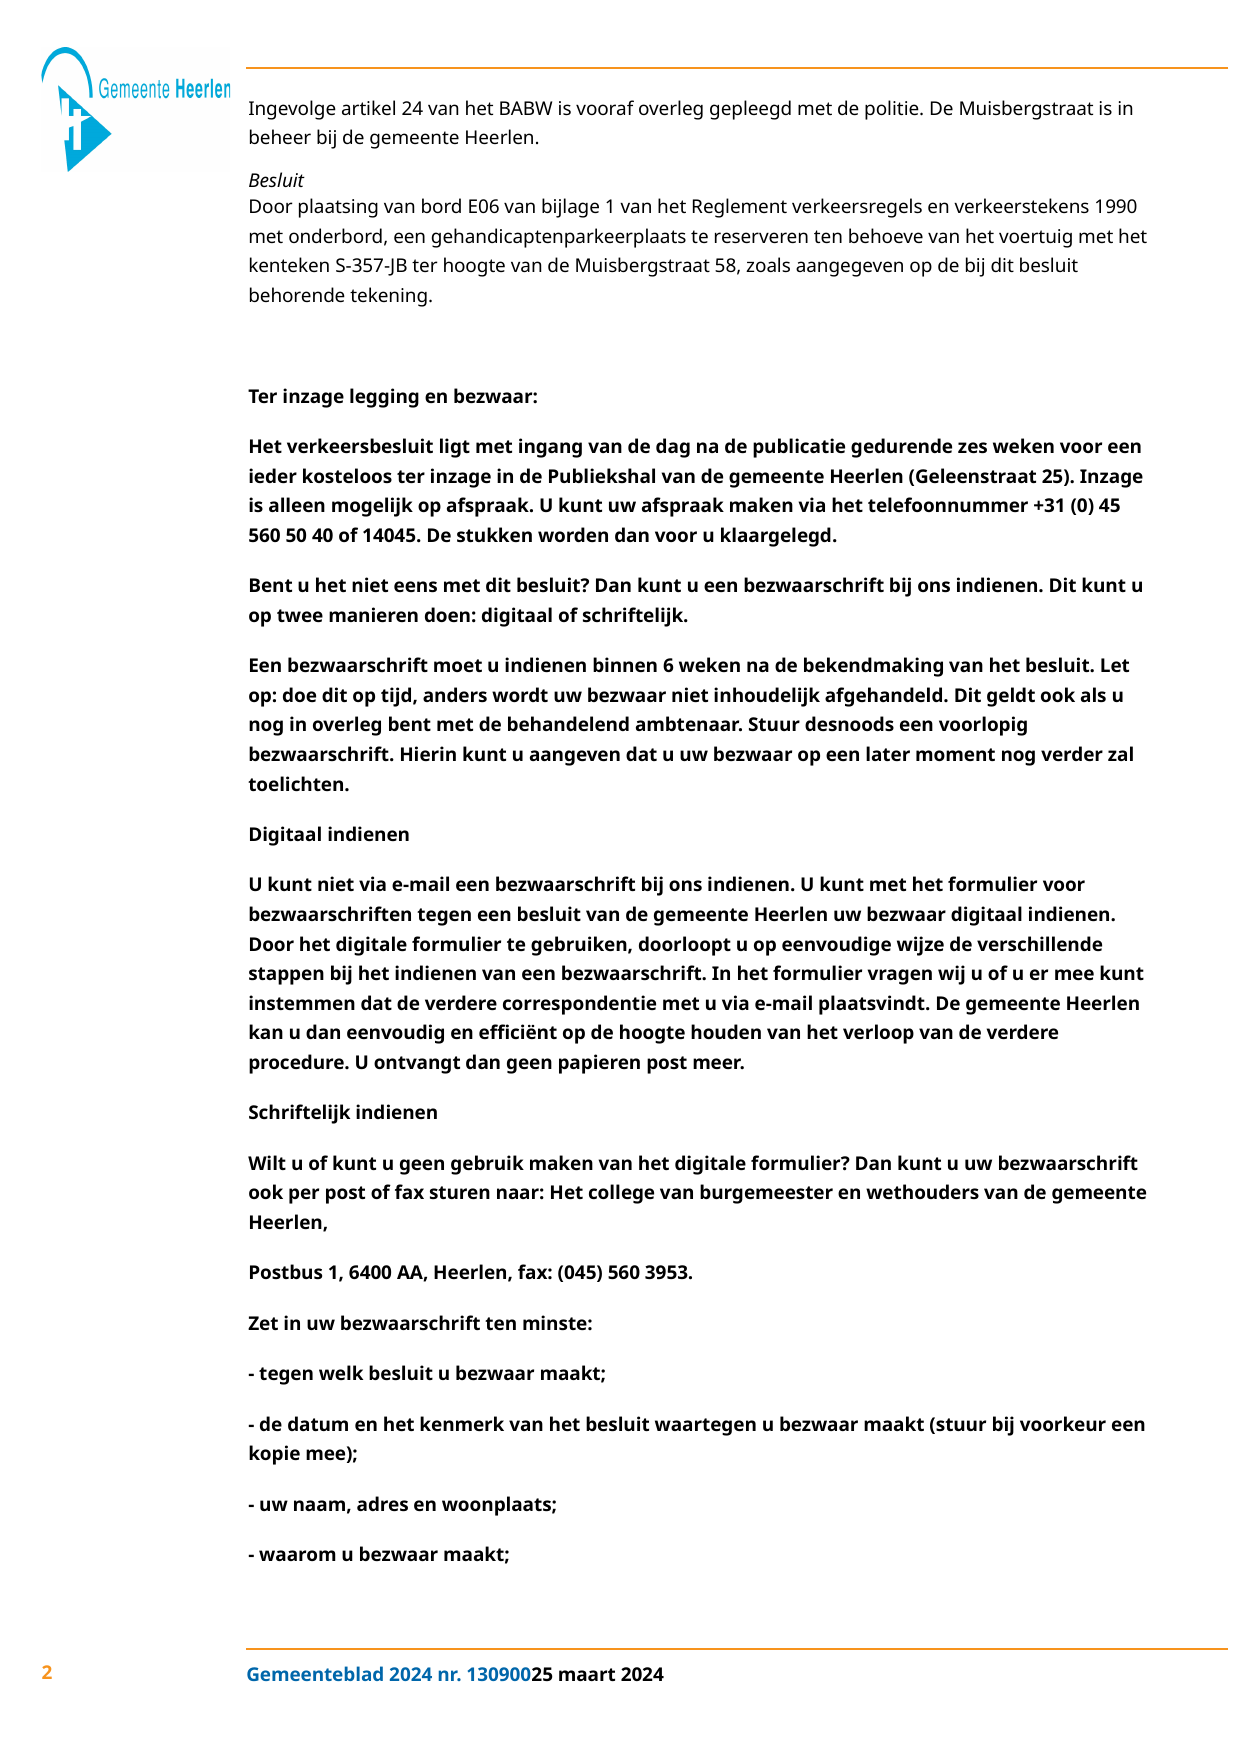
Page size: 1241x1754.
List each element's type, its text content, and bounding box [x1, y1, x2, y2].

text Het verkeersbesluit ligt met ingang van de dag na de publicatie gedurende zes weken voor een ieder kosteloos ter inzage in de Publiekshal van de gemeente Heerlen (Geleenstraat 25). Inzage is alleen mogelijk op afspraak. U kunt uw afspraak maken via het telefoonnummer +31 (0) 45 560 50 40 of 14045. De stukken worden dan voor u klaargelegd. [248, 433, 1152, 548]
text Bent u het niet eens met dit besluit? Dan kunt u een bezwaarschrift bij ons indienen. Dit kunt u op twee manieren doen: digitaal of schriftelijk. [248, 572, 1152, 628]
text U kunt niet via e-mail een bezwaarschrift bij ons indienen. U kunt met het formulier voor bezwaarschriften tegen een besluit van de gemeente Heerlen uw bezwaar digitaal indienen. Door het digitale formulier te gebruiken, doorloopt u op eenvoudige wijze de verschillende stappen bij het indienen van een bezwaarschrift. In het formulier vragen wij u of u er mee kunt instemmen dat de verdere correspondentie met u via e-mail plaatsvindt. De gemeente Heerlen kan u dan eenvoudig en efficiënt op de hoogte houden van het verloop van de verdere procedure. U ontvangt dan geen papieren post meer. [248, 872, 1152, 1075]
text Wilt u of kunt u geen gebruik maken van het digitale formulier? Dan kunt u uw bezwaarschrift ook per post of fax sturen naar: Het college van burgemeester en wethouders van de gemeente Heerlen, [248, 1150, 1152, 1235]
text Zet in uw bezwaarschrift ten minste: [248, 1310, 1152, 1336]
text - waarom u bezwaar maakt; [248, 1541, 1152, 1567]
text Digitaal indienen [248, 821, 1152, 847]
text Door plaatsing van bord E06 van bijlage 1 van het Reglement verkeersregels en verkeerstekens 1990 met onderbord, een gehandicaptenparkeerplaats te reserveren ten behoeve van het voertuig met het kenteken S-357-JB ter hoogte van de Muisbergstraat 58, zoals aangegeven op de bij dit besluit behorende tekening. [248, 193, 1152, 308]
text Een bezwaarschrift moet u indienen binnen 6 weken na de bekendmaking van het besluit. Let op: doe dit op tijd, anders wordt uw bezwaar niet inhoudelijk afgehandeld. Dit geldt ook als u nog in overleg bent met de behandelend ambtenaar. Stuur desnoods een voorlopig bezwaarschrift. Hierin kunt u aangeven dat u uw bezwaar op een later moment nog verder zal toelichten. [248, 652, 1152, 796]
picture [41, 47, 231, 172]
picture [41, 47, 59, 70]
text Postbus 1, 6400 AA, Heerlen, fax: (045) 560 3953. [248, 1259, 1152, 1285]
text - uw naam, adres en woonplaats; [248, 1491, 1152, 1516]
text - de datum en het kenmerk van het besluit waartegen u bezwaar maakt (stuur bij voorkeur een kopie mee); [248, 1411, 1152, 1466]
text Besluit [248, 167, 1152, 193]
text - tegen welk besluit u bezwaar maakt; [248, 1360, 1152, 1386]
text Ter inzage legging en bezwaar: [248, 383, 1152, 408]
text Ingevolge artikel 24 van het BABW is vooraf overleg gepleegd met de politie. De Muisbergstraat is in beheer bij de gemeente Heerlen. [248, 95, 1152, 150]
text Schriftelijk indienen [248, 1099, 1152, 1125]
